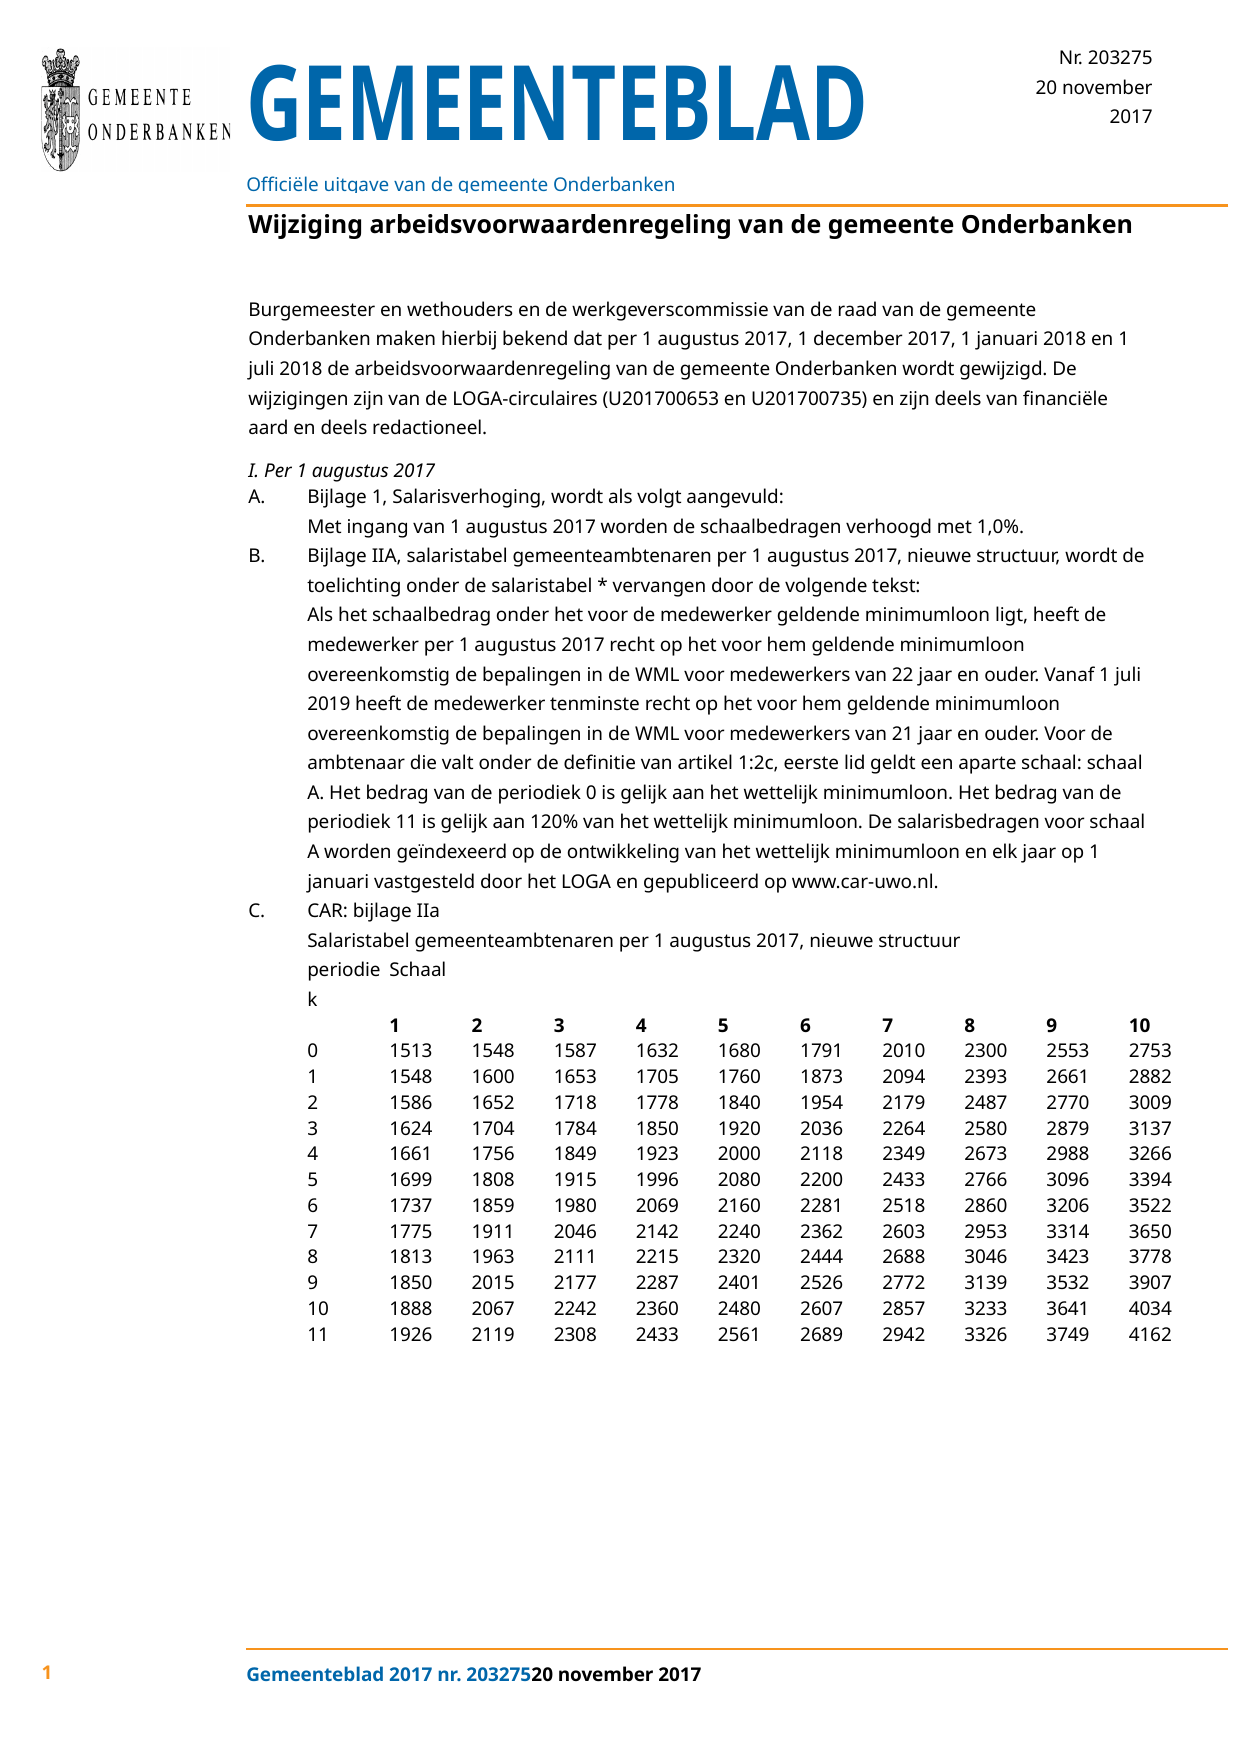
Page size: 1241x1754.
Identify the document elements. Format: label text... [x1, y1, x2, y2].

table_cell 1756 [471, 1141, 553, 1166]
table_cell 2320 [718, 1244, 800, 1269]
table_cell 2 [307, 1089, 389, 1115]
table_cell 2362 [800, 1218, 882, 1243]
table_cell 3532 [1046, 1269, 1128, 1295]
table_cell 2080 [718, 1166, 800, 1192]
table_cell 2360 [636, 1295, 718, 1321]
table_cell 2607 [800, 1295, 882, 1321]
table_cell 1 [307, 1064, 389, 1089]
table_cell 3522 [1129, 1192, 1211, 1218]
table_cell 2444 [800, 1244, 882, 1269]
table_cell 3137 [1129, 1115, 1211, 1141]
table_cell 3650 [1129, 1218, 1211, 1243]
table_cell 1850 [636, 1115, 718, 1141]
table_cell 3009 [1129, 1089, 1211, 1115]
table_cell 2215 [636, 1244, 718, 1269]
text I. Per 1 augustus 2017 [248, 457, 1152, 483]
table_cell 2770 [1046, 1089, 1128, 1115]
table_cell 10 [307, 1295, 389, 1321]
table_cell 2160 [718, 1192, 800, 1218]
table_cell 2553 [1046, 1038, 1128, 1063]
table_cell 1920 [718, 1115, 800, 1141]
table_cell 2603 [882, 1218, 964, 1243]
table_cell 3394 [1129, 1166, 1211, 1192]
table_cell 2689 [800, 1321, 882, 1346]
table_cell 2953 [964, 1218, 1046, 1243]
table_cell 3778 [1129, 1244, 1211, 1269]
table_cell 1963 [471, 1244, 553, 1269]
table_cell 2526 [800, 1269, 882, 1295]
table_cell 3 [307, 1115, 389, 1141]
table_cell 1705 [636, 1064, 718, 1089]
table_cell 5 [718, 1012, 800, 1038]
table_cell 1926 [389, 1321, 471, 1346]
table_cell 1586 [389, 1089, 471, 1115]
table_cell 1850 [389, 1269, 471, 1295]
table_cell 1652 [471, 1089, 553, 1115]
table_cell 1600 [471, 1064, 553, 1089]
table_cell 3641 [1046, 1295, 1128, 1321]
table_cell 7 [307, 1218, 389, 1243]
table_cell 1737 [389, 1192, 471, 1218]
table_cell 3046 [964, 1244, 1046, 1269]
table_cell 9 [1046, 1012, 1128, 1038]
list Met ingang van 1 augustus 2017 worden de schaalbedragen verhoogd met 1,0%. [248, 513, 1152, 538]
table_cell 2673 [964, 1141, 1046, 1166]
table_cell 8 [307, 1244, 389, 1269]
table_cell 2142 [636, 1218, 718, 1243]
table_cell 2281 [800, 1192, 882, 1218]
table_cell 1849 [554, 1141, 636, 1166]
table_cell 3326 [964, 1321, 1046, 1346]
table_cell 1888 [389, 1295, 471, 1321]
table_cell 2988 [1046, 1141, 1128, 1166]
table_cell 3314 [1046, 1218, 1128, 1243]
list CAR: bijlage IIa [248, 897, 1152, 923]
table_cell 4034 [1129, 1295, 1211, 1321]
table_cell 2480 [718, 1295, 800, 1321]
table_cell 6 [307, 1192, 389, 1218]
table_cell 1859 [471, 1192, 553, 1218]
table_cell 8 [964, 1012, 1046, 1038]
table_cell 2688 [882, 1244, 964, 1269]
table_cell 2179 [882, 1089, 964, 1115]
table_cell 3139 [964, 1269, 1046, 1295]
table_cell 1923 [636, 1141, 718, 1166]
table_cell 11 [307, 1321, 389, 1346]
table_cell 2857 [882, 1295, 964, 1321]
table_cell 0 [307, 1038, 389, 1063]
table_cell 1704 [471, 1115, 553, 1141]
table_cell 1632 [636, 1038, 718, 1063]
table_cell 2046 [554, 1218, 636, 1243]
list Bijlage 1, Salarisverhoging, wordt als volgt aangevuld: [248, 483, 1152, 509]
table_cell 2433 [882, 1166, 964, 1192]
table_cell 1784 [554, 1115, 636, 1141]
table_cell [307, 1012, 389, 1038]
table_cell 2264 [882, 1115, 964, 1141]
table_cell 2 [471, 1012, 553, 1038]
table_cell 2010 [882, 1038, 964, 1063]
table_cell 2300 [964, 1038, 1046, 1063]
table_cell 3907 [1129, 1269, 1211, 1295]
table_cell 1718 [554, 1089, 636, 1115]
table_cell 2287 [636, 1269, 718, 1295]
table_cell 2240 [718, 1218, 800, 1243]
table_cell 2942 [882, 1321, 964, 1346]
table_cell 1808 [471, 1166, 553, 1192]
list Salaristabel gemeenteambtenaren per 1 augustus 2017, nieuwe structuur [248, 927, 1152, 953]
table_cell 2393 [964, 1064, 1046, 1089]
table_cell 2067 [471, 1295, 553, 1321]
table_cell 2580 [964, 1115, 1046, 1141]
table_cell 1954 [800, 1089, 882, 1115]
table_cell 2753 [1129, 1038, 1211, 1063]
text Wijziging arbeidsvoorwaardenregeling van de gemeente Onderbanken [248, 207, 1152, 241]
list Bijlage IIA, salaristabel gemeenteambtenaren per 1 augustus 2017, nieuwe structuur, wordt de toelichting onder de salaristabel * vervangen door de volgende tekst: [248, 542, 1152, 598]
table_cell 2036 [800, 1115, 882, 1141]
table_cell 2200 [800, 1166, 882, 1192]
table_cell 2094 [882, 1064, 964, 1089]
table_cell 1548 [471, 1038, 553, 1063]
table_cell 3423 [1046, 1244, 1128, 1269]
table_cell 2118 [800, 1141, 882, 1166]
table_cell 3096 [1046, 1166, 1128, 1192]
table_cell 3233 [964, 1295, 1046, 1321]
table_cell 2487 [964, 1089, 1046, 1115]
table_cell 1548 [389, 1064, 471, 1089]
table_cell 1624 [389, 1115, 471, 1141]
table_cell 1587 [554, 1038, 636, 1063]
table_cell 1778 [636, 1089, 718, 1115]
table_cell 2015 [471, 1269, 553, 1295]
table_cell 2860 [964, 1192, 1046, 1218]
table_cell 2401 [718, 1269, 800, 1295]
table_cell 2069 [636, 1192, 718, 1218]
text Burgemeester en wethouders en de werkgeverscommissie van de raad van de gemeente Onderbanken maken hierbij bekend dat per 1 augustus 2017, 1 december 2017, 1 januari 2018 en 1 juli 2018 de arbeidsvoorwaardenregeling van de gemeente Onderbanken wordt gewijzigd. De wijzigingen zijn van de LOGA-circulaires (U201700653 en U201700735) en zijn deels van financiële aard en deels redactioneel. [248, 296, 1152, 440]
list Als het schaalbedrag onder het voor de medewerker geldende minimumloon ligt, heeft de medewerker per 1 augustus 2017 recht op het voor hem geldende minimumloon overeenkomstig de bepalingen in de WML voor medewerkers van 22 jaar en ouder. Vanaf 1 juli 2019 heeft de medewerker tenminste recht op het voor hem geldende minimumloon overeenkomstig de bepalingen in de WML voor medewerkers van 21 jaar en ouder. Voor de ambtenaar die valt onder de definitie van artikel 1:2c, eerste lid geldt een aparte schaal: schaal A. Het bedrag van de periodiek 0 is gelijk aan het wettelijk minimumloon. Het bedrag van de periodiek 11 is gelijk aan 120% van het wettelijk minimumloon. De salarisbedragen voor schaal A worden geïndexeerd op de ontwikkeling van het wettelijk minimumloon en elk jaar op 1 januari vastgesteld door het LOGA en gepubliceerd op www.car-uwo.nl. [248, 602, 1152, 893]
table_cell 2308 [554, 1321, 636, 1346]
table_cell 3206 [1046, 1192, 1128, 1218]
table_cell 1760 [718, 1064, 800, 1089]
table_cell 4 [636, 1012, 718, 1038]
table_cell 1813 [389, 1244, 471, 1269]
table_cell 1873 [800, 1064, 882, 1089]
table_cell 3749 [1046, 1321, 1128, 1346]
table_cell 1911 [471, 1218, 553, 1243]
table_cell 2518 [882, 1192, 964, 1218]
table_cell 2766 [964, 1166, 1046, 1192]
table_cell 1653 [554, 1064, 636, 1089]
table_cell 1915 [554, 1166, 636, 1192]
table_cell 5 [307, 1166, 389, 1192]
table_cell 2661 [1046, 1064, 1128, 1089]
table_cell 2561 [718, 1321, 800, 1346]
picture [41, 47, 231, 172]
table_cell 1980 [554, 1192, 636, 1218]
table_cell 1513 [389, 1038, 471, 1063]
table_cell 1 [389, 1012, 471, 1038]
table_cell 2177 [554, 1269, 636, 1295]
table_cell 2349 [882, 1141, 964, 1166]
table_cell 1840 [718, 1089, 800, 1115]
table_cell 4 [307, 1141, 389, 1166]
table_cell 2111 [554, 1244, 636, 1269]
table_cell 2119 [471, 1321, 553, 1346]
table_cell 2882 [1129, 1064, 1211, 1089]
table_cell 2000 [718, 1141, 800, 1166]
table_cell 1775 [389, 1218, 471, 1243]
table_cell 2879 [1046, 1115, 1128, 1141]
table_cell 9 [307, 1269, 389, 1295]
table_cell 1661 [389, 1141, 471, 1166]
table_cell 10 [1129, 1012, 1211, 1038]
table_cell 2772 [882, 1269, 964, 1295]
table_cell 1699 [389, 1166, 471, 1192]
table_cell 6 [800, 1012, 882, 1038]
table_cell 1680 [718, 1038, 800, 1063]
table_cell 2242 [554, 1295, 636, 1321]
table_cell 1996 [636, 1166, 718, 1192]
table_cell 2433 [636, 1321, 718, 1346]
table_cell 3 [554, 1012, 636, 1038]
table_cell 1791 [800, 1038, 882, 1063]
table_cell 3266 [1129, 1141, 1211, 1166]
table_header Schaal [389, 957, 1211, 1012]
table_cell 4162 [1129, 1321, 1211, 1346]
table_header periodiek [307, 957, 389, 1012]
table_cell 7 [882, 1012, 964, 1038]
